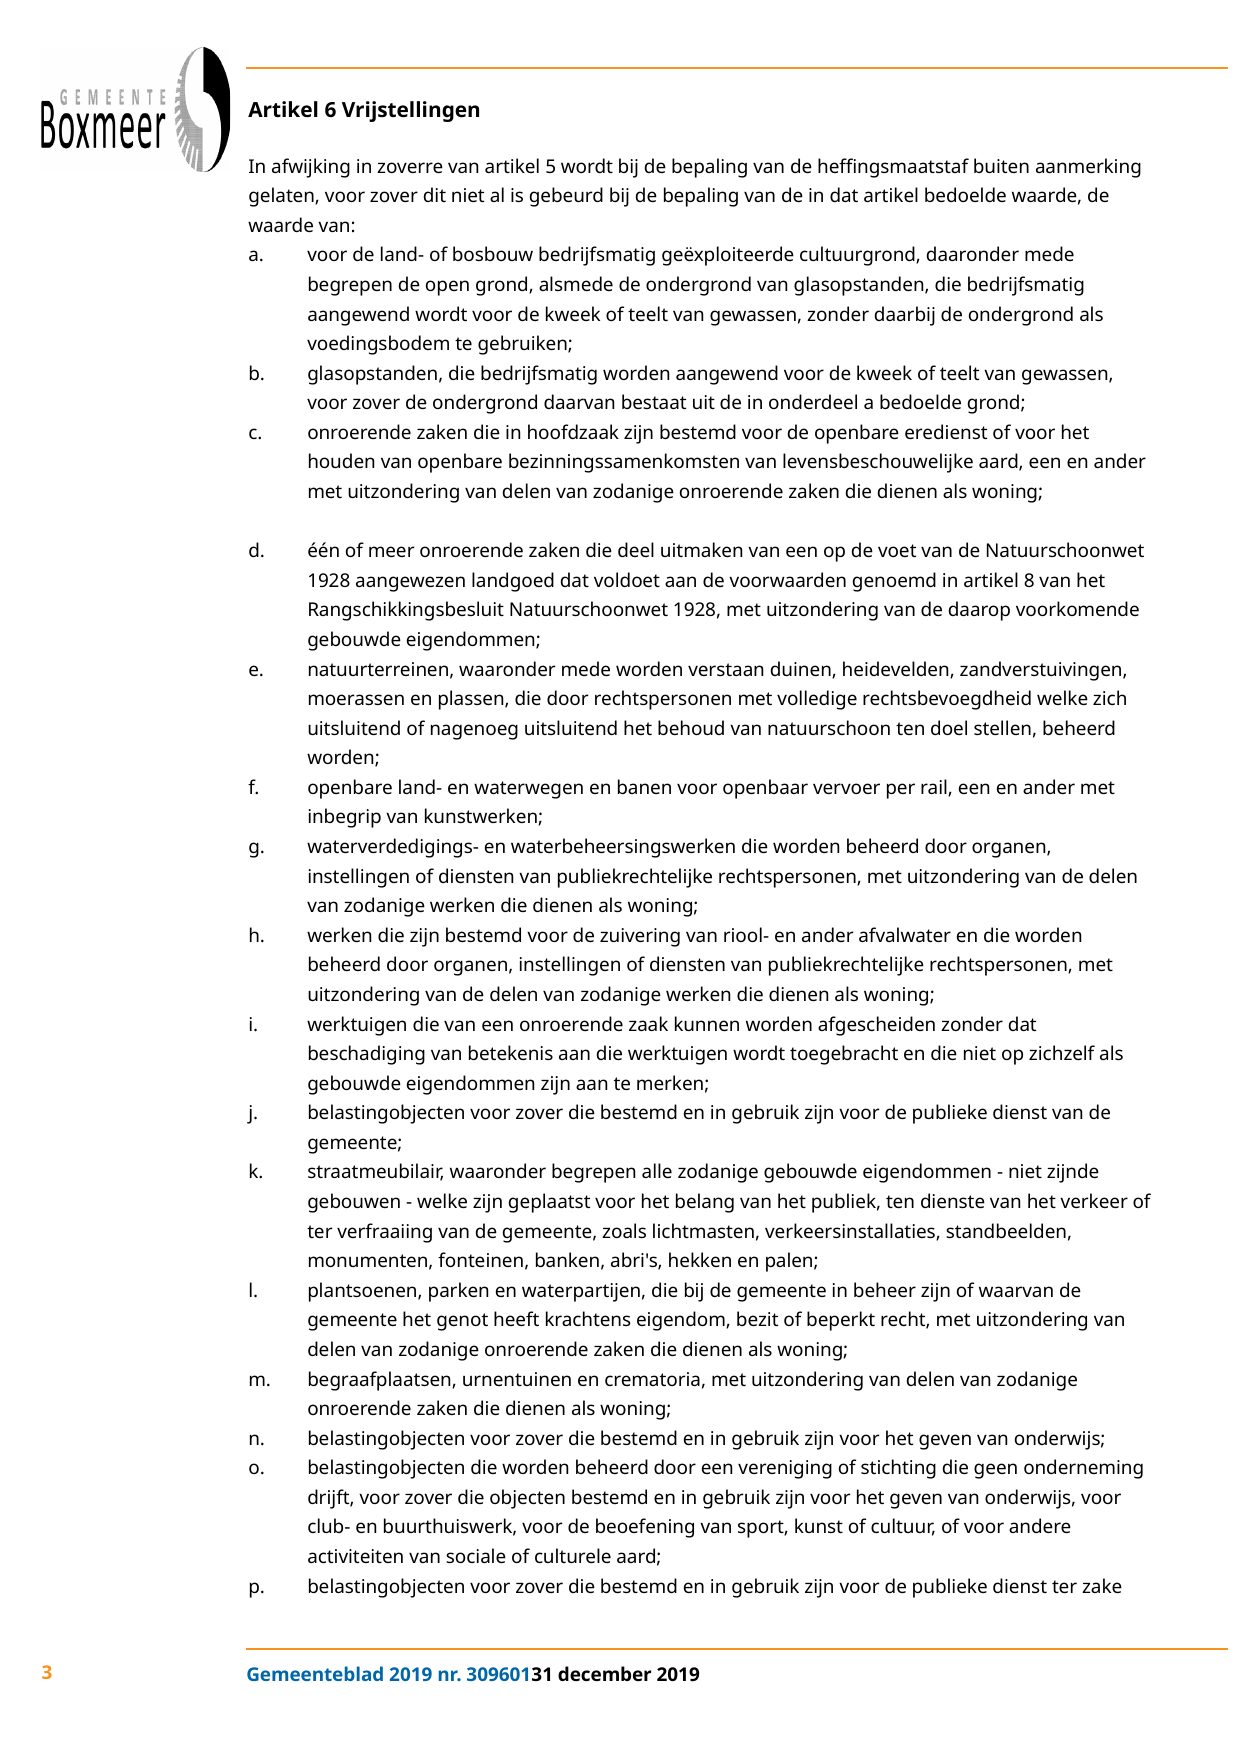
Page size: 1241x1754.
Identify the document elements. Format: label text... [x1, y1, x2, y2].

list plantsoenen, parken en waterpartijen, die bij de gemeente in beheer zijn of waarvan de gemeente het genot heeft krachtens eigendom, bezit of beperkt recht, met uitzondering van delen van zodanige onroerende zaken die dienen als woning; [248, 1277, 1152, 1362]
list openbare land- en waterwegen en banen voor openbaar vervoer per rail, een en ander met inbegrip van kunstwerken; [248, 774, 1152, 829]
list werktuigen die van een onroerende zaak kunnen worden afgescheiden zonder dat beschadiging van betekenis aan die werktuigen wordt toegebracht en die niet op zichzelf als gebouwde eigendommen zijn aan te merken; [248, 1011, 1152, 1096]
picture [41, 47, 231, 172]
text In afwijking in zoverre van artikel 5 wordt bij de bepaling van de heffingsmaatstaf buiten aanmerking gelaten, voor zover dit niet al is gebeurd bij de bepaling van de in dat artikel bedoelde waarde, de waarde van: [248, 153, 1152, 238]
list voor de land- of bosbouw bedrijfsmatig geëxploiteerde cultuurgrond, daaronder mede begrepen de open grond, alsmede de ondergrond van glasopstanden, die bedrijfsmatig aangewend wordt voor de kweek of teelt van gewassen, zonder daarbij de ondergrond als voedingsbodem te gebruiken; [248, 242, 1152, 356]
list natuurterreinen, waaronder mede worden verstaan duinen, heidevelden, zandverstuivingen, moerassen en plassen, die door rechtspersonen met volledige rechtsbevoegdheid welke zich uitsluitend of nagenoeg uitsluitend het behoud van natuurschoon ten doel stellen, beheerd worden; [248, 656, 1152, 770]
list waterverdedigings- en waterbeheersingswerken die worden beheerd door organen, instellingen of diensten van publiekrechtelijke rechtspersonen, met uitzondering van de delen van zodanige werken die dienen als woning; [248, 833, 1152, 918]
list belastingobjecten voor zover die bestemd en in gebruik zijn voor de publieke dienst ter zake [248, 1573, 1152, 1598]
list belastingobjecten voor zover die bestemd en in gebruik zijn voor de publieke dienst van de gemeente; [248, 1099, 1152, 1155]
list belastingobjecten die worden beheerd door een vereniging of stichting die geen onderneming drijft, voor zover die objecten bestemd en in gebruik zijn voor het geven van onderwijs, voor club- en buurthuiswerk, voor de beoefening van sport, kunst of cultuur, of voor andere activiteiten van sociale of culturele aard; [248, 1454, 1152, 1569]
list onroerende zaken die in hoofdzaak zijn bestemd voor de openbare eredienst of voor het houden van openbare bezinningssamenkomsten van levensbeschouwelijke aard, een en ander met uitzondering van delen van zodanige onroerende zaken die dienen als woning; [248, 419, 1152, 504]
text Artikel 6 Vrijstellingen [248, 95, 1152, 123]
list werken die zijn bestemd voor de zuivering van riool- en ander afvalwater en die worden beheerd door organen, instellingen of diensten van publiekrechtelijke rechtspersonen, met uitzondering van de delen van zodanige werken die dienen als woning; [248, 922, 1152, 1007]
list glasopstanden, die bedrijfsmatig worden aangewend voor de kweek of teelt van gewassen, voor zover de ondergrond daarvan bestaat uit de in onderdeel a bedoelde grond; [248, 360, 1152, 415]
list straatmeubilair, waaronder begrepen alle zodanige gebouwde eigendommen - niet zijnde gebouwen - welke zijn geplaatst voor het belang van het publiek, ten dienste van het verkeer of ter verfraaiing van de gemeente, zoals lichtmasten, verkeersinstallaties, standbeelden, monumenten, fonteinen, banken, abri's, hekken en palen; [248, 1159, 1152, 1273]
list één of meer onroerende zaken die deel uitmaken van een op de voet van de Natuurschoonwet 1928 aangewezen landgoed dat voldoet aan de voorwaarden genoemd in artikel 8 van het Rangschikkingsbesluit Natuurschoonwet 1928, met uitzondering van de daarop voorkomende gebouwde eigendommen; [248, 537, 1152, 652]
list belastingobjecten voor zover die bestemd en in gebruik zijn voor het geven van onderwijs; [248, 1425, 1152, 1451]
list begraafplaatsen, urnentuinen en crematoria, met uitzondering van delen van zodanige onroerende zaken die dienen als woning; [248, 1366, 1152, 1421]
